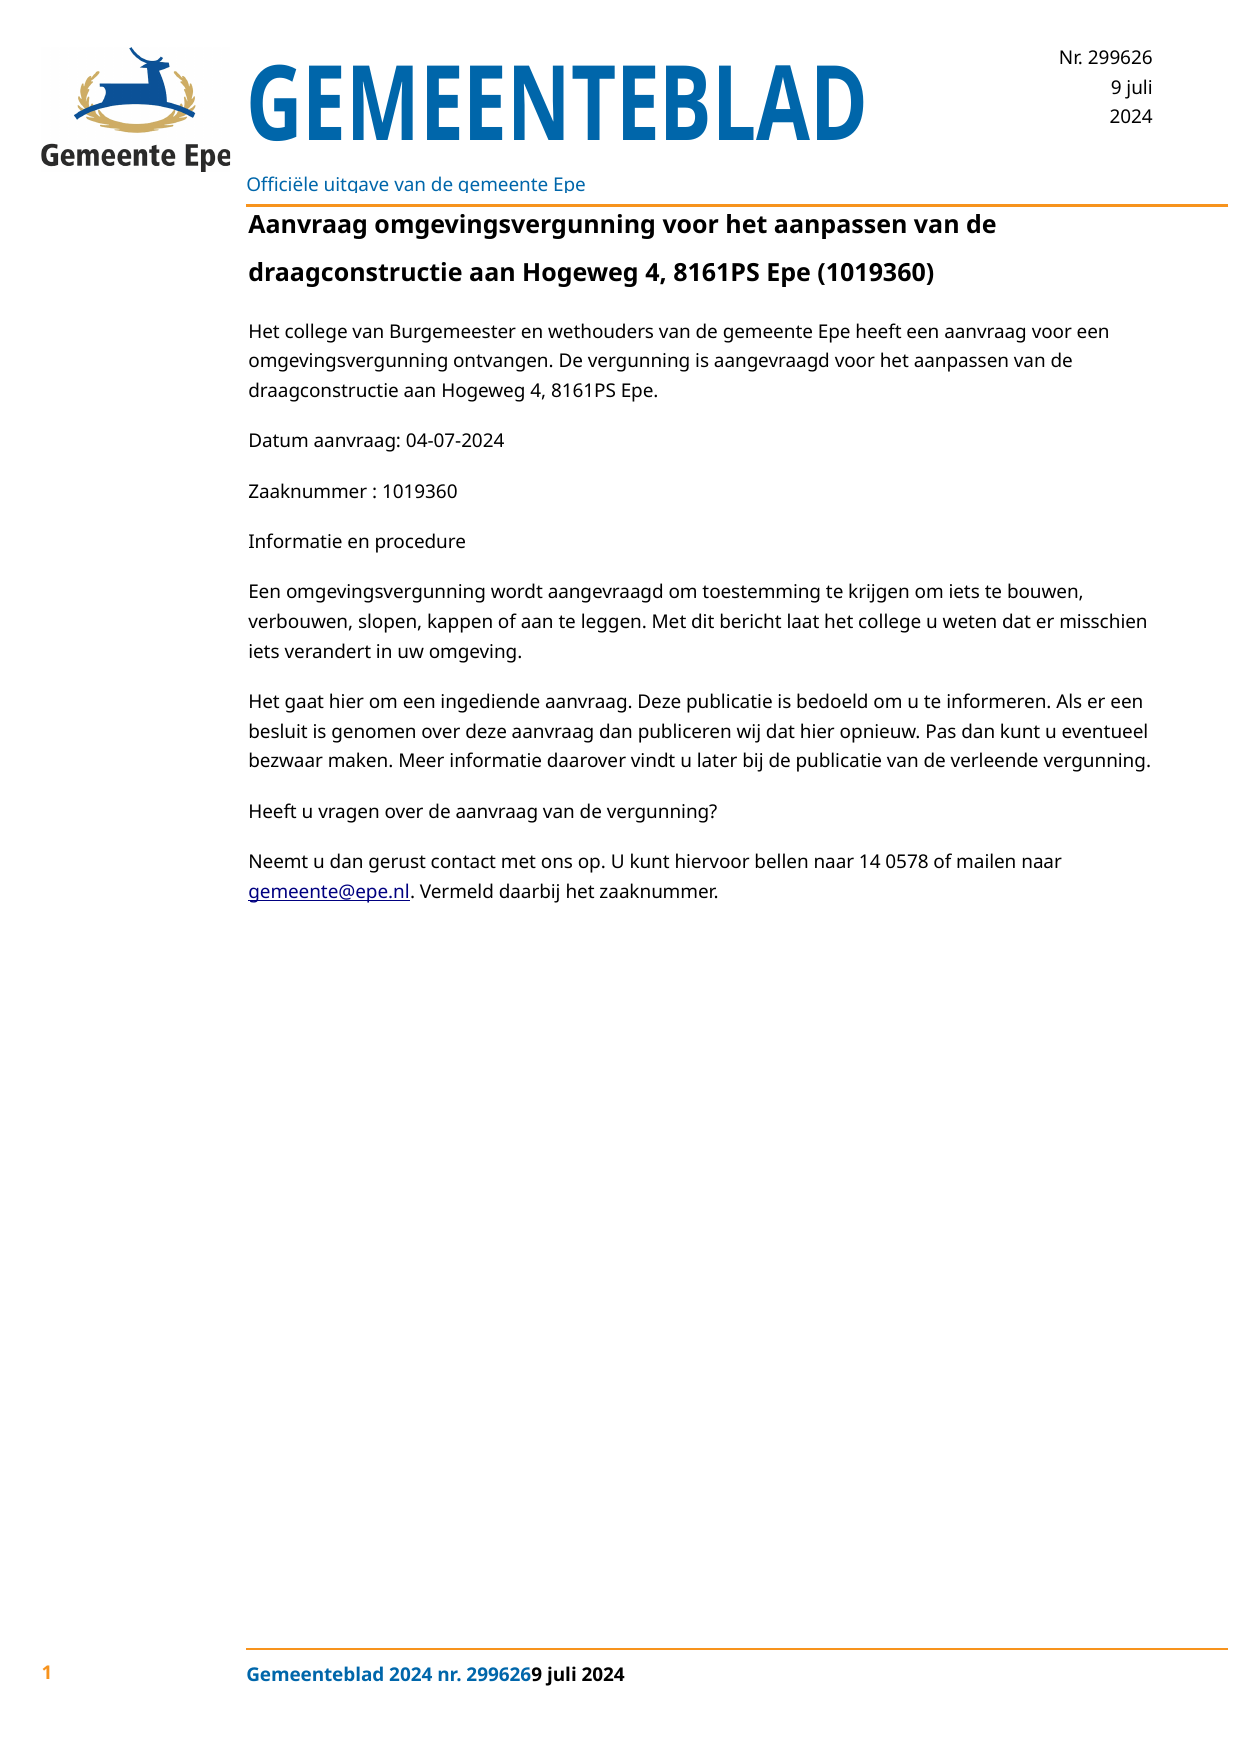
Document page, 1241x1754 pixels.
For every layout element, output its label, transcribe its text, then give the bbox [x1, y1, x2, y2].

picture [41, 47, 231, 172]
text Neemt u dan gerust contact met ons op. U kunt hiervoor bellen naar 14 0578 of mailen naar gemeente@epe.nl. Vermeld daarbij het zaaknummer. [248, 848, 1152, 904]
text Heeft u vragen over de aanvraag van de vergunning? [248, 798, 1152, 824]
text Datum aanvraag: 04-07-2024 [248, 427, 1152, 453]
text Het gaat hier om een ingediende aanvraag. Deze publicatie is bedoeld om u te informeren. Als er een besluit is genomen over deze aanvraag dan publiceren wij dat hier opnieuw. Pas dan kunt u eventueel bezwaar maken. Meer informatie daarover vindt u later bij de publicatie van de verleende vergunning. [248, 688, 1152, 773]
text Aanvraag omgevingsvergunning voor het aanpassen van de draagconstructie aan Hogeweg 4, 8161PS Epe (1019360) [248, 207, 1152, 288]
text Informatie en procedure [248, 528, 1152, 554]
text Zaaknummer : 1019360 [248, 478, 1152, 504]
text Een omgevingsvergunning wordt aangevraagd om toestemming te krijgen om iets te bouwen, verbouwen, slopen, kappen of aan te leggen. Met dit bericht laat het college u weten dat er misschien iets verandert in uw omgeving. [248, 579, 1152, 664]
text Het college van Burgemeester en wethouders van de gemeente Epe heeft een aanvraag voor een omgevingsvergunning ontvangen. De vergunning is aangevraagd voor het aanpassen van de draagconstructie aan Hogeweg 4, 8161PS Epe. [248, 318, 1152, 403]
